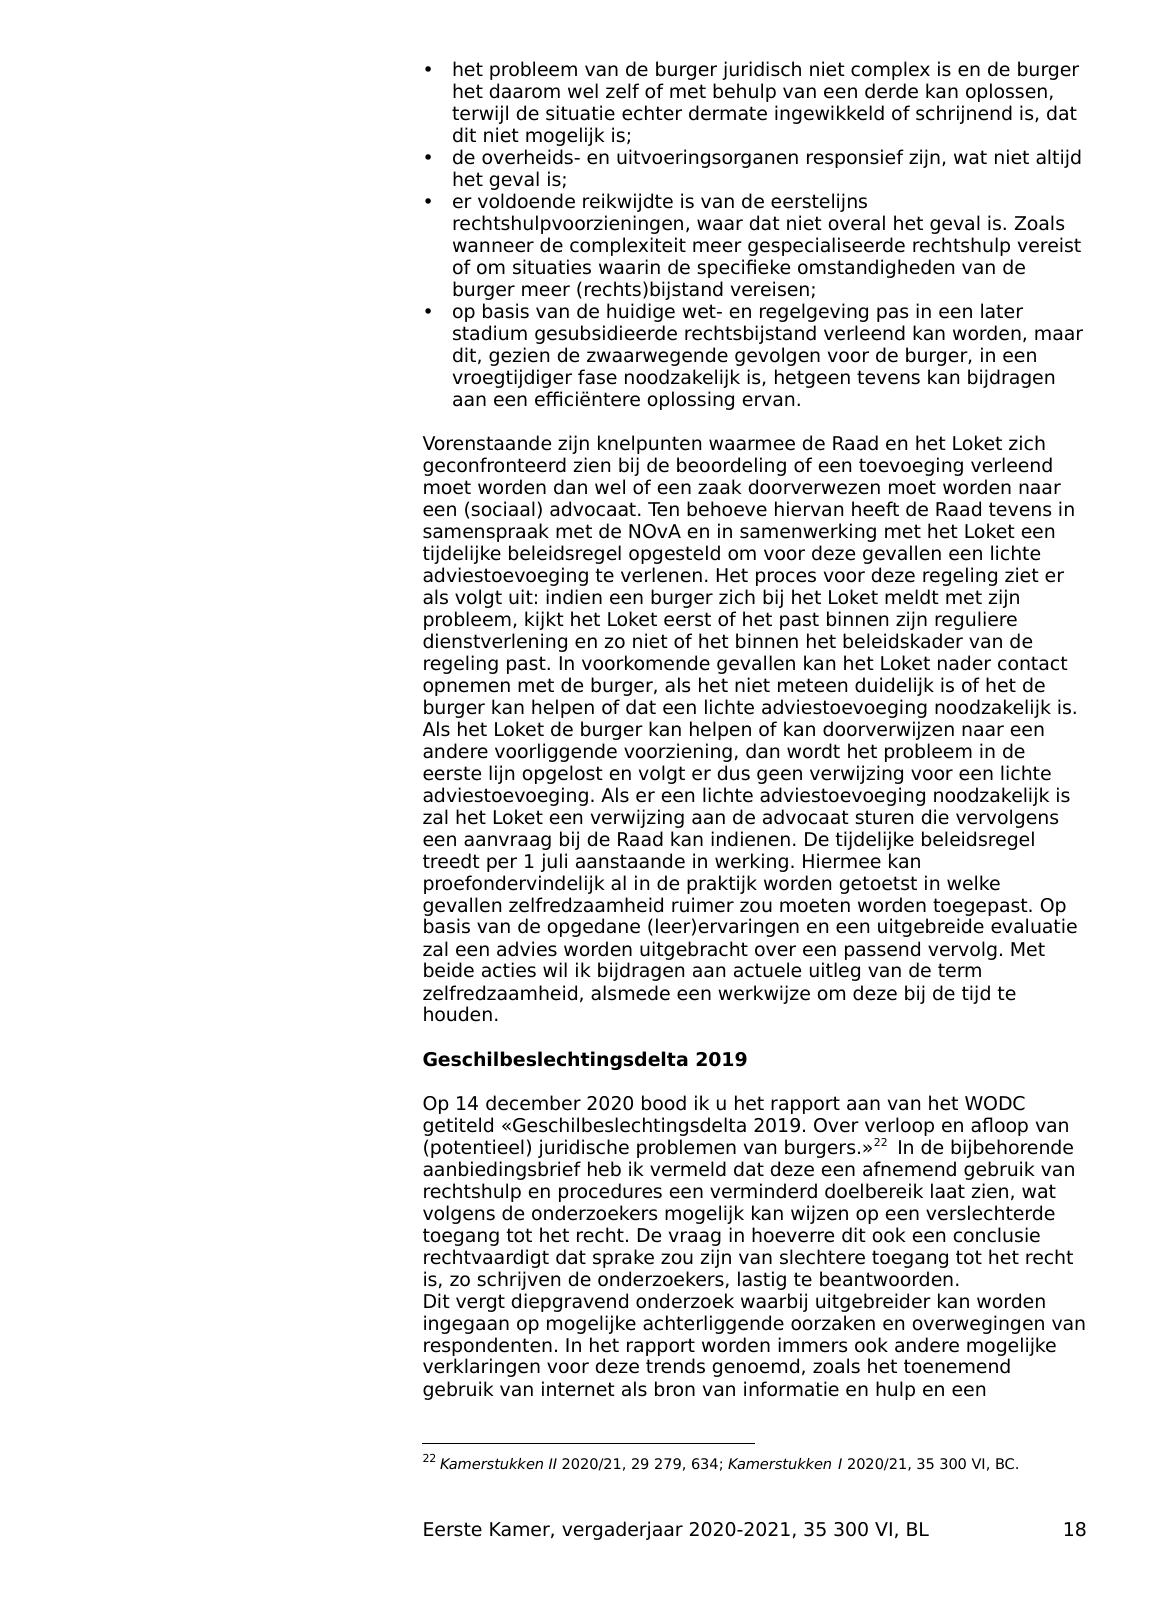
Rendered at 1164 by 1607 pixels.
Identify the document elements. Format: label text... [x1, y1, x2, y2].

text • de overheids- en uitvoeringsorganen responsief zijn, wat niet altijd het geval is; [422, 147, 1087, 191]
text Dit vergt diepgravend onderzoek waarbij uitgebreider kan worden ingegaan op mogelijke achterliggende oorzaken en overwegingen van respondenten. In het rapport worden immers ook andere mogelijke verklaringen voor deze trends genoemd, zoals het toenemend gebruik van internet als bron van informatie en hulp en een [422, 1291, 1087, 1400]
text • het probleem van de burger juridisch niet complex is en de burger het daarom wel zelf of met behulp van een derde kan oplossen, terwijl de situatie echter dermate ingewikkeld of schrijnend is, dat dit niet mogelijk is; [422, 59, 1087, 147]
text Kamerstukken II 2020/21, 29 279, 634; Kamerstukken I 2020/21, 35 300 VI, BC. [422, 1452, 1087, 1474]
text • op basis van de huidige wet- en regelgeving pas in een later stadium gesubsidieerde rechtsbijstand verleend kan worden, maar dit, gezien de zwaarwegende gevolgen voor de burger, in een vroegtijdiger fase noodzakelijk is, hetgeen tevens kan bijdragen aan een efficiëntere oplossing ervan. [422, 301, 1087, 411]
text Vorenstaande zijn knelpunten waarmee de Raad en het Loket zich geconfronteerd zien bij de beoordeling of een toevoeging verleend moet worden dan wel of een zaak doorverwezen moet worden naar een (sociaal) advocaat. Ten behoeve hiervan heeft de Raad tevens in samenspraak met de NOvA en in samenwerking met het Loket een tijdelijke beleidsregel opgesteld om voor deze gevallen een lichte adviestoevoeging te verlenen. Het proces voor deze regeling ziet er als volgt uit: indien een burger zich bij het Loket meldt met zijn probleem, kijkt het Loket eerst of het past binnen zijn reguliere dienstverlening en zo niet of het binnen het beleidskader van de regeling past. In voorkomende gevallen kan het Loket nader contact opnemen met de burger, als het niet meteen duidelijk is of het de burger kan helpen of dat een lichte adviestoevoeging noodzakelijk is. Als het Loket de burger kan helpen of kan doorverwijzen naar een andere voorliggende voorziening, dan wordt het probleem in de eerste lijn opgelost en volgt er dus geen verwijzing voor een lichte adviestoevoeging. Als er een lichte adviestoevoeging noodzakelijk is zal het Loket een verwijzing aan de advocaat sturen die vervolgens een aanvraag bij de Raad kan indienen. De tijdelijke beleidsregel treedt per 1 juli aanstaande in werking. Hiermee kan proefondervindelijk al in de praktijk worden getoetst in welke gevallen zelfredzaamheid ruimer zou moeten worden toegepast. Op basis van de opgedane (leer)ervaringen en een uitgebreide evaluatie zal een advies worden uitgebracht over een passend vervolg. Met beide acties wil ik bijdragen aan actuele uitleg van de term zelfredzaamheid, alsmede een werkwijze om deze bij de tijd te houden. [422, 433, 1087, 1026]
subtitle Geschilbeslechtingsdelta 2019 [422, 1048, 1087, 1071]
text • er voldoende reikwijdte is van de eerstelijns rechtshulpvoorzieningen, waar dat niet overal het geval is. Zoals wanneer de complexiteit meer gespecialiseerde rechtshulp vereist of om situaties waarin de specifieke omstandigheden van de burger meer (rechts)bijstand vereisen; [422, 191, 1087, 301]
text Op 14 december 2020 bood ik u het rapport aan van het WODC getiteld «Geschilbeslechtingsdelta 2019. Over verloop en afloop van (potentieel) juridische problemen van burgers.» In de bijbehorende aanbiedingsbrief heb ik vermeld dat deze een afnemend gebruik van rechtshulp en procedures een verminderd doelbereik laat zien, wat volgens de onderzoekers mogelijk kan wijzen op een verslechterde toegang tot het recht. De vraag in hoeverre dit ook een conclusie [422, 1093, 1087, 1247]
text rechtvaardigt dat sprake zou zijn van slechtere toegang tot het recht is, zo schrijven de onderzoekers, lastig te beantwoorden. [422, 1247, 1087, 1291]
